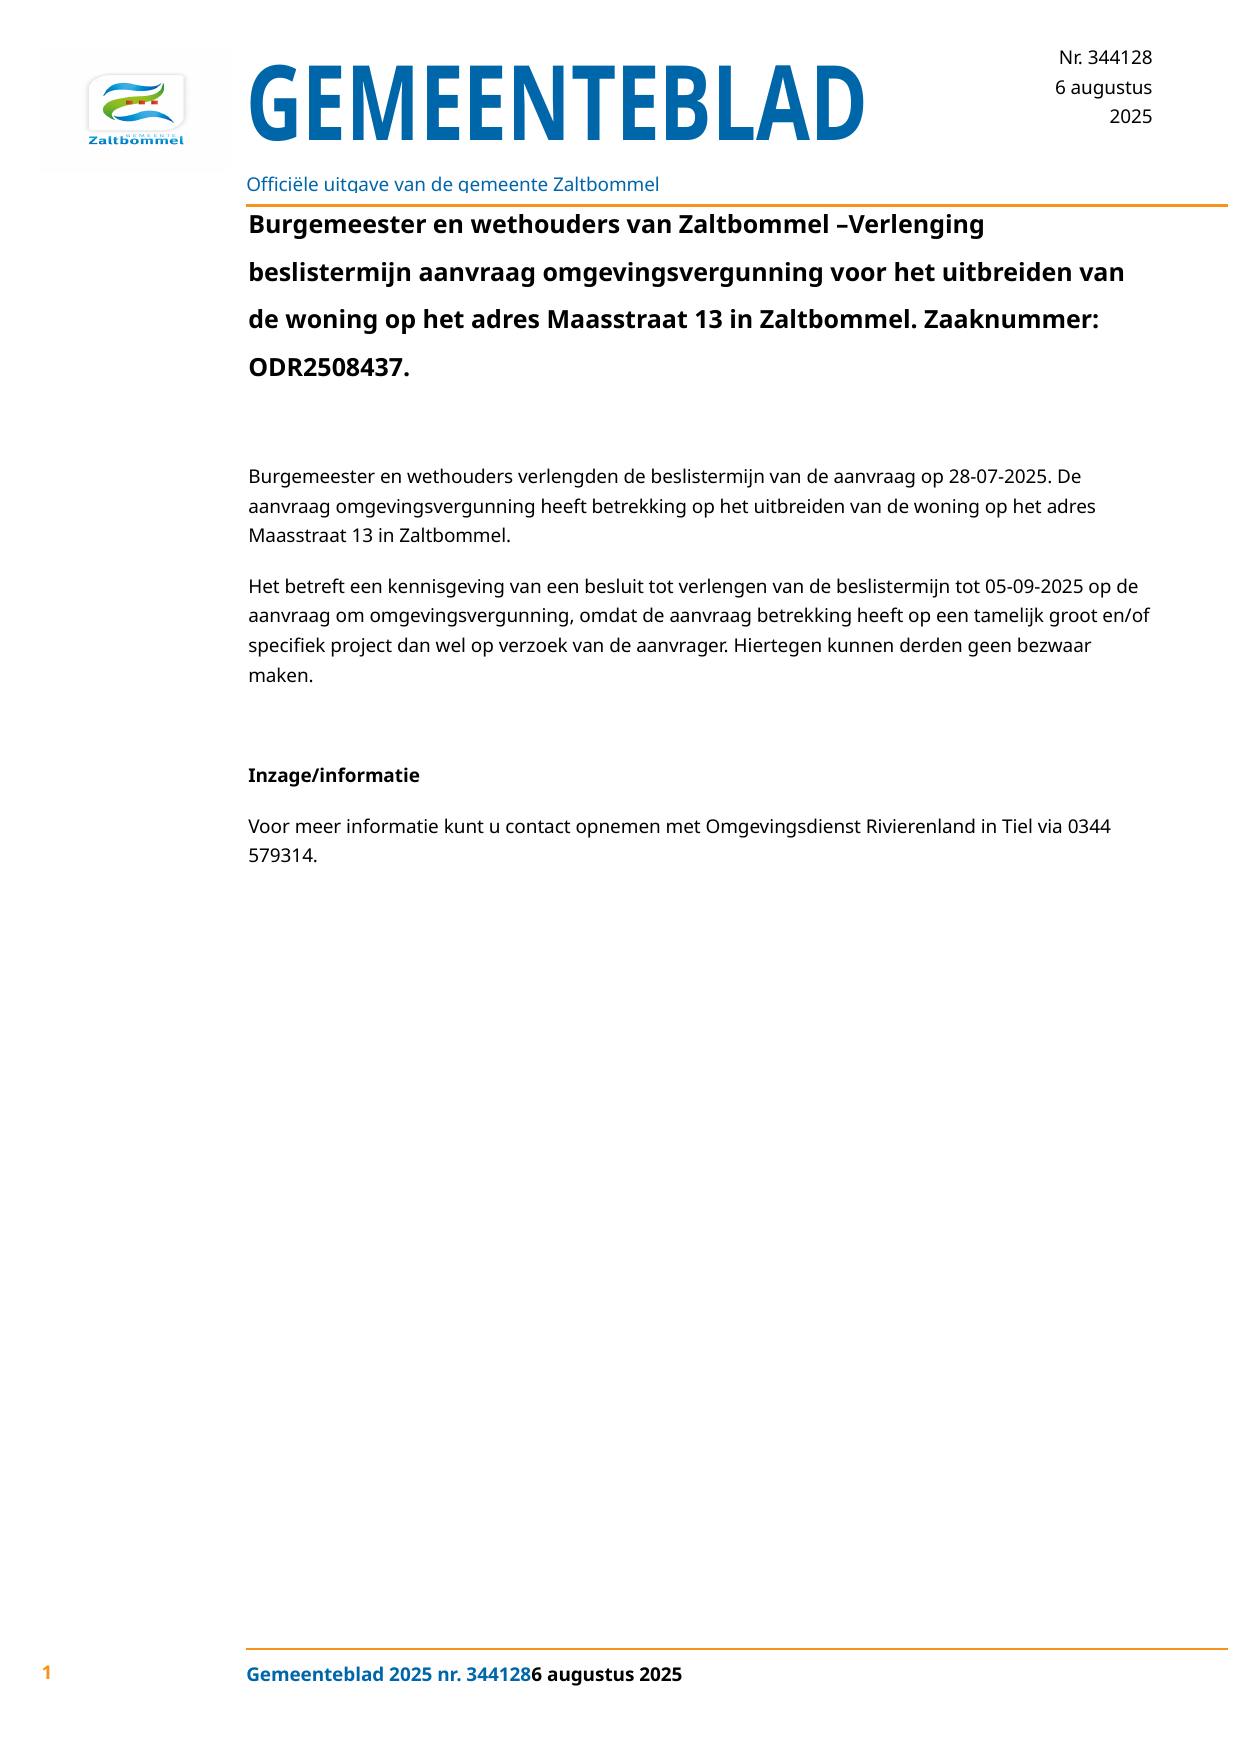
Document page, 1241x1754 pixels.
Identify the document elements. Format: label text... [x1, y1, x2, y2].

text Burgemeester en wethouders van Zaltbommel –Verlenging beslistermijn aanvraag omgevingsvergunning voor het uitbreiden van de woning op het adres Maasstraat 13 in Zaltbommel. Zaaknummer: ODR2508437. [248, 207, 1152, 384]
text Inzage/informatie [248, 763, 1152, 788]
text Voor meer informatie kunt u contact opnemen met Omgevingsdienst Rivierenland in Tiel via 0344 579314. [248, 813, 1152, 868]
text Het betreft een kennisgeving van een besluit tot verlengen van de beslistermijn tot 05-09-2025 op de aanvraag om omgevingsvergunning, omdat de aanvraag betrekking heeft op een tamelijk groot en/of specifiek project dan wel op verzoek van de aanvrager. Hiertegen kunnen derden geen bezwaar maken. [248, 573, 1152, 688]
picture [41, 47, 231, 172]
text Burgemeester en wethouders verlengden de beslistermijn van de aanvraag op 28-07-2025. De aanvraag omgevingsvergunning heeft betrekking op het uitbreiden van de woning op het adres Maasstraat 13 in Zaltbommel. [248, 463, 1152, 548]
